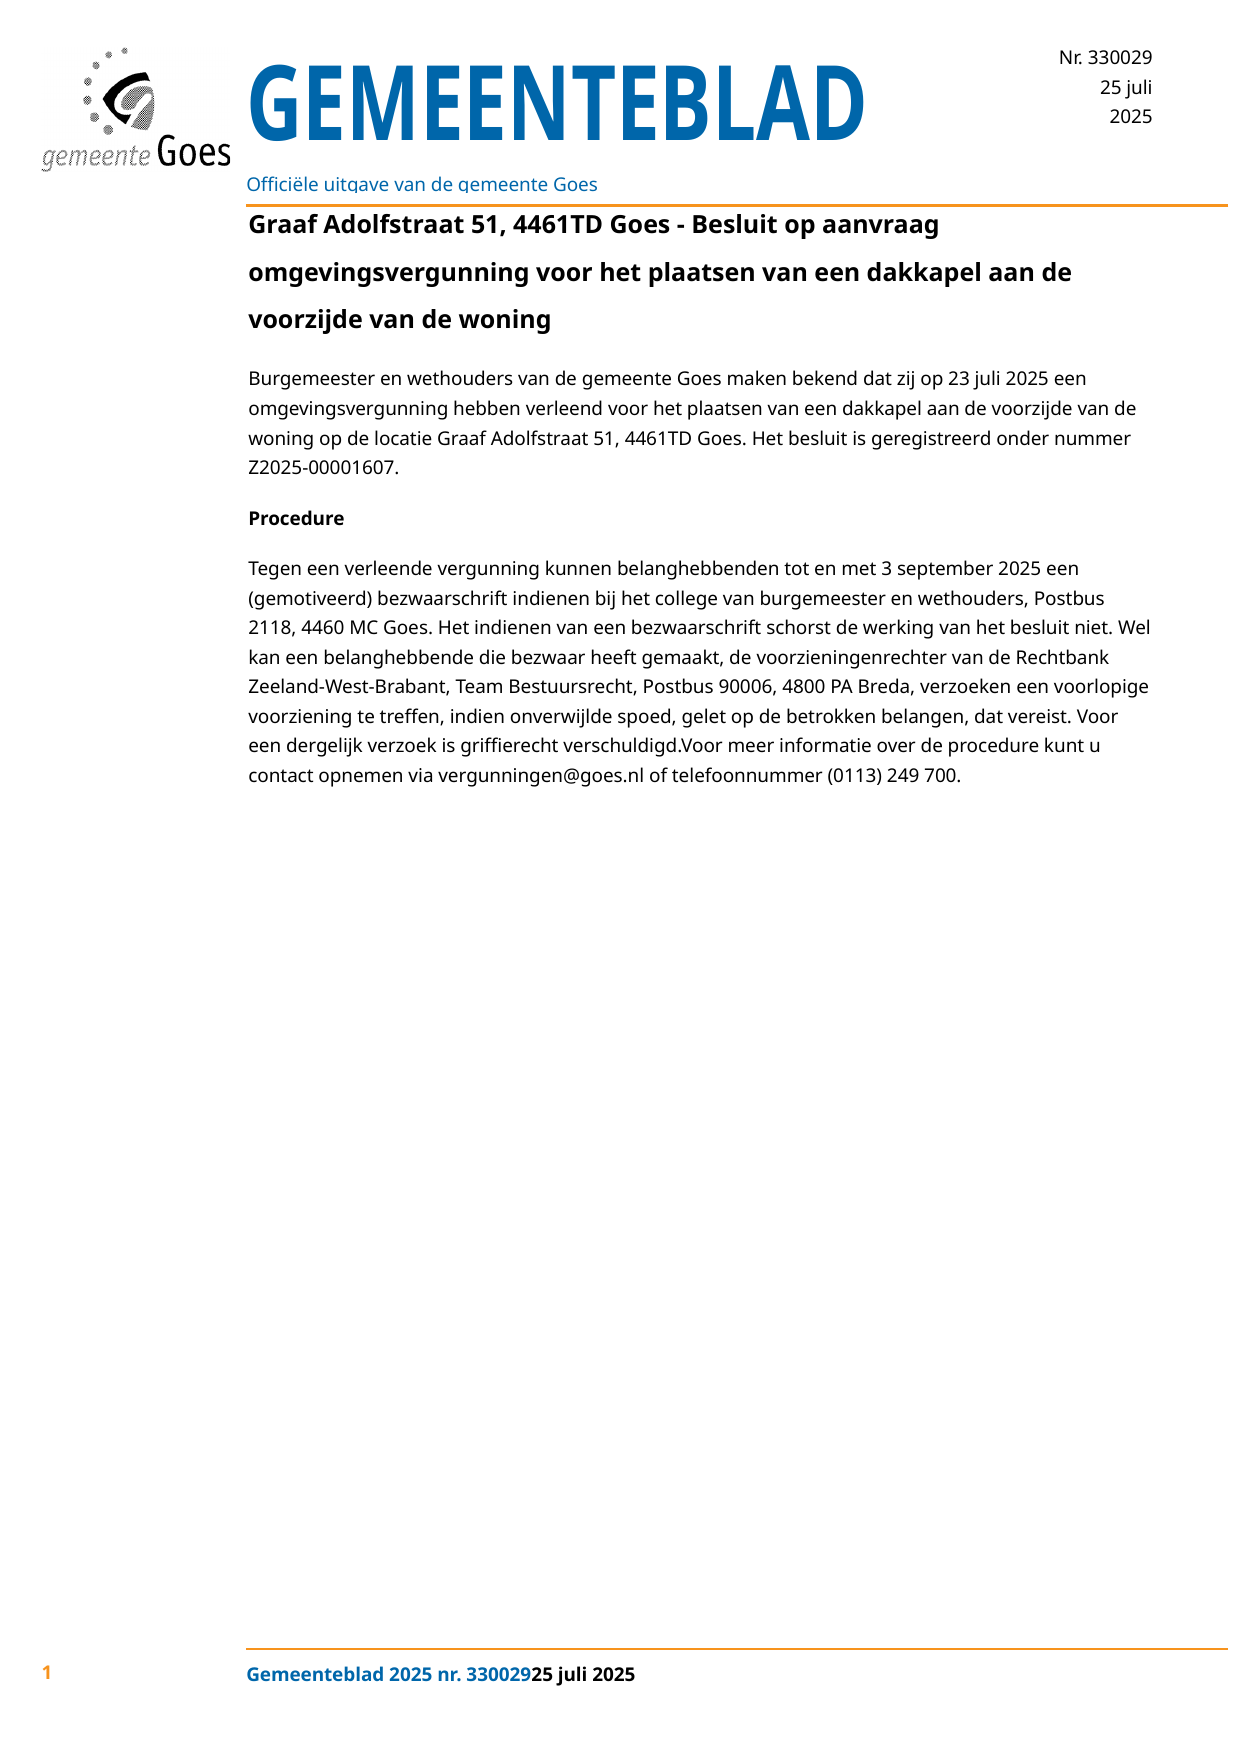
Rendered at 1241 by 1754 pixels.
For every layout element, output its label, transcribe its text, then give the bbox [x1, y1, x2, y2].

text Tegen een verleende vergunning kunnen belanghebbenden tot en met 3 september 2025 een (gemotiveerd) bezwaarschrift indienen bij het college van burgemeester en wethouders, Postbus 2118, 4460 MC Goes. Het indienen van een bezwaarschrift schorst de werking van het besluit niet. Wel kan een belanghebbende die bezwaar heeft gemaakt, de voorzieningenrechter van de Rechtbank Zeeland-West-Brabant, Team Bestuursrecht, Postbus 90006, 4800 PA Breda, verzoeken een voorlopige voorziening te treffen, indien onverwijlde spoed, gelet op de betrokken belangen, dat vereist. Voor een dergelijk verzoek is griffierecht verschuldigd.Voor meer informatie over de procedure kunt u contact opnemen via vergunningen@goes.nl of telefoonnummer (0113) 249 700. [248, 555, 1152, 788]
text Procedure [248, 505, 1152, 530]
text Burgemeester en wethouders van de gemeente Goes maken bekend dat zij op 23 juli 2025 een omgevingsvergunning hebben verleend voor het plaatsen van een dakkapel aan de voorzijde van de woning op de locatie Graaf Adolfstraat 51, 4461TD Goes. Het besluit is geregistreerd onder nummer Z2025-00001607. [248, 366, 1152, 480]
text Graaf Adolfstraat 51, 4461TD Goes - Besluit op aanvraag omgevingsvergunning voor het plaatsen van een dakkapel aan de voorzijde van de woning [248, 207, 1152, 336]
picture [41, 47, 231, 172]
